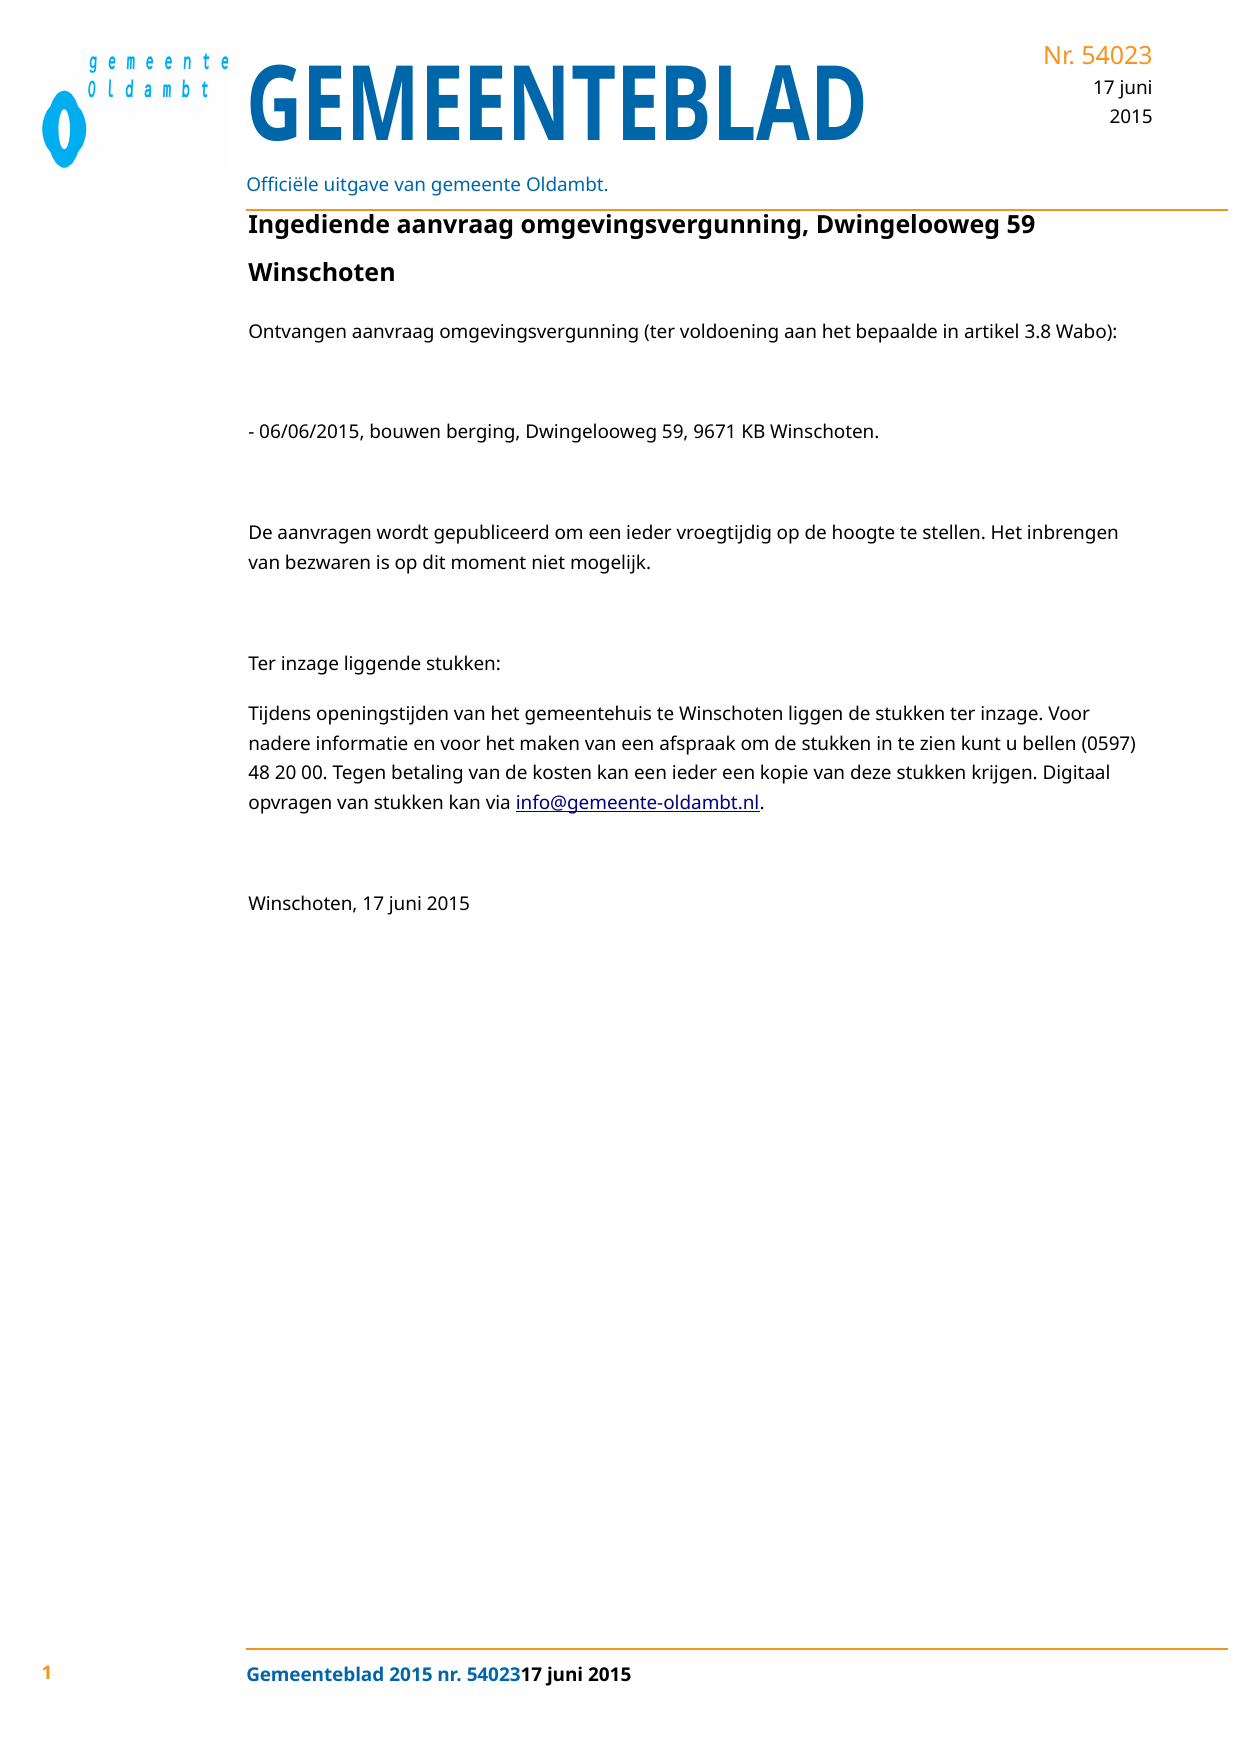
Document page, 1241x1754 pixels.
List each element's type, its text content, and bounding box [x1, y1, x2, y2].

text Tijdens openingstijden van het gemeentehuis te Winschoten liggen de stukken ter inzage. Voor nadere informatie en voor het maken van een afspraak om de stukken in te zien kunt u bellen (0597) 48 20 00. Tegen betaling van de kosten kan een ieder een kopie van deze stukken krijgen. Digitaal opvragen van stukken kan via info@gemeente-oldambt.nl. [248, 700, 1152, 815]
text Ontvangen aanvraag omgevingsvergunning (ter voldoening aan het bepaalde in artikel 3.8 Wabo): [248, 318, 1152, 344]
text - 06/06/2015, bouwen berging, Dwingelooweg 59, 9671 KB Winschoten. [248, 419, 1152, 444]
text Winschoten, 17 juni 2015 [248, 890, 1152, 916]
text Ter inzage liggende stukken: [248, 650, 1152, 676]
text Ingediende aanvraag omgevingsvergunning, Dwingelooweg 59 Winschoten [248, 211, 1152, 288]
text De aanvragen wordt gepubliceerd om een ieder vroegtijdig op de hoogte te stellen. Het inbrengen van bezwaren is op dit moment niet mogelijk. [248, 519, 1152, 575]
picture [41, 47, 231, 172]
